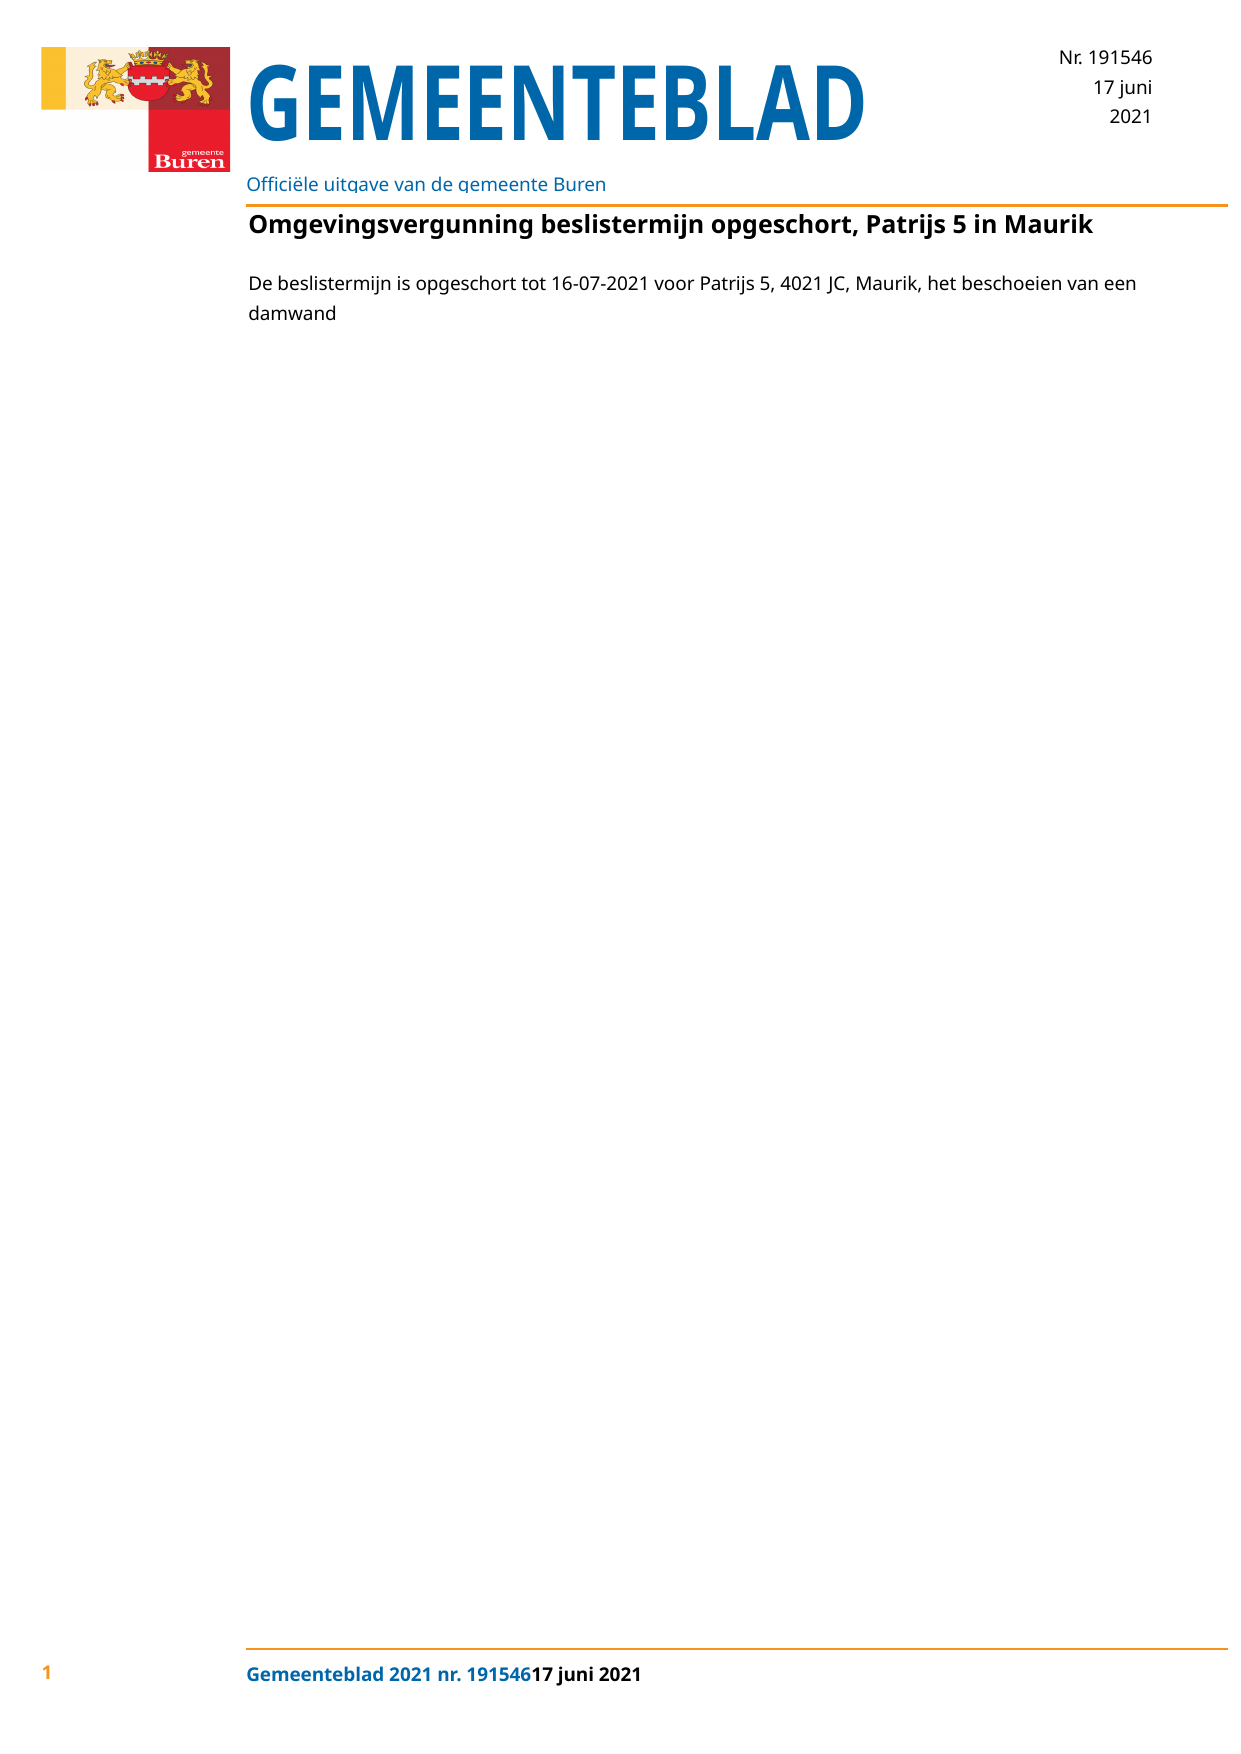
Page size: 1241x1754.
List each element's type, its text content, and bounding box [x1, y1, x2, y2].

text De beslistermijn is opgeschort tot 16-07-2021 voor Patrijs 5, 4021 JC, Maurik, het beschoeien van een damwand [248, 270, 1152, 326]
text Omgevingsvergunning beslistermijn opgeschort, Patrijs 5 in Maurik [248, 207, 1152, 241]
picture [41, 47, 231, 172]
